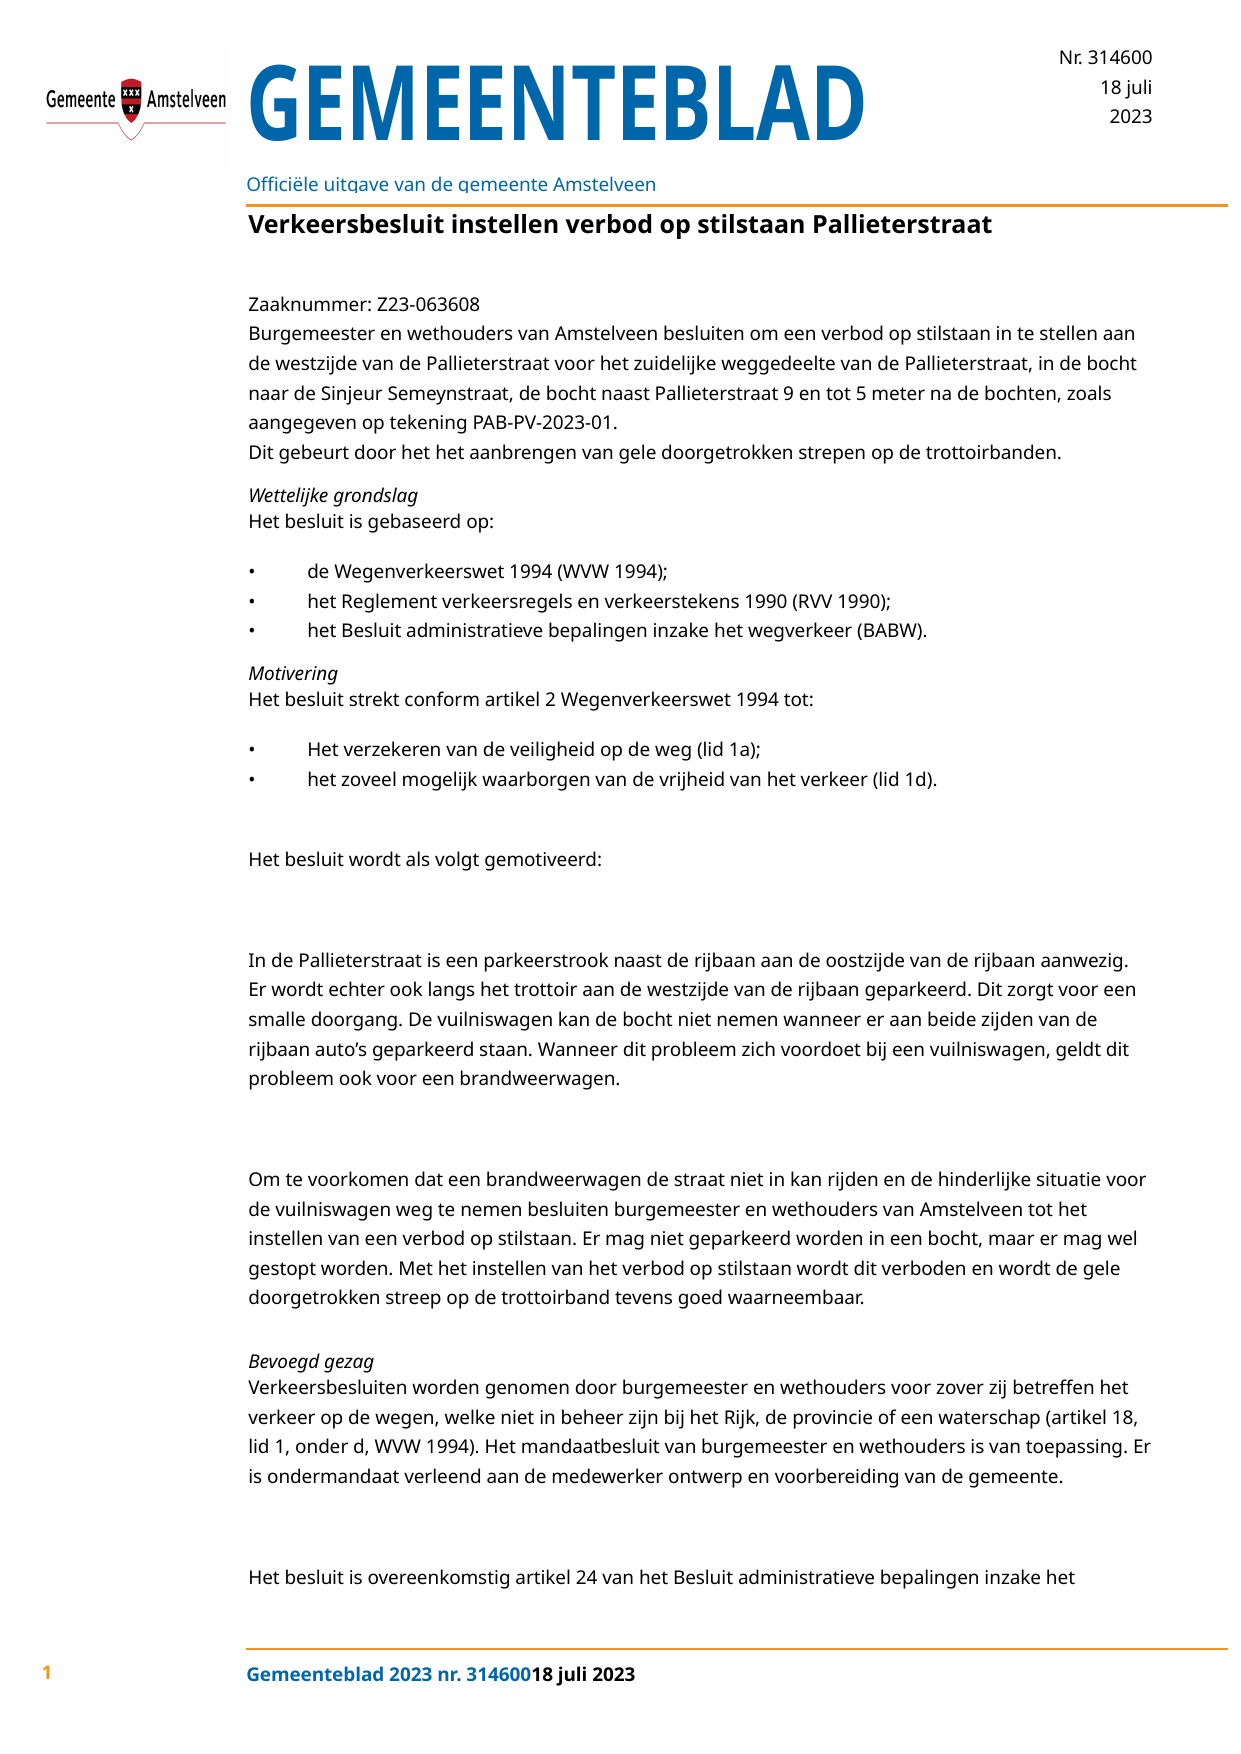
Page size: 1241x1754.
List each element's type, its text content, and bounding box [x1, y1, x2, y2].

text Verkeersbesluit instellen verbod op stilstaan Pallieterstraat [248, 207, 1152, 241]
text Wettelijke grondslag [248, 482, 1152, 508]
text Dit gebeurt door het het aanbrengen van gele doorgetrokken strepen op de trottoirbanden. [248, 439, 1152, 465]
list het zoveel mogelijk waarborgen van de vrijheid van het verkeer (lid 1d). [248, 766, 1152, 792]
text Verkeersbesluiten worden genomen door burgemeester en wethouders voor zover zij betreffen het verkeer op de wegen, welke niet in beheer zijn bij het Rijk, de provincie of een waterschap (artikel 18, lid 1, onder d, WVW 1994). Het mandaatbesluit van burgemeester en wethouders is van toepassing. Er is ondermandaat verleend aan de medewerker ontwerp en voorbereiding van de gemeente. [248, 1374, 1152, 1489]
text Het besluit is gebaseerd op: [248, 508, 1152, 533]
list Het verzekeren van de veiligheid op de weg (lid 1a); [248, 737, 1152, 762]
picture [41, 47, 231, 172]
text Zaaknummer: Z23-063608 [248, 291, 1152, 317]
text Burgemeester en wethouders van Amstelveen besluiten om een verbod op stilstaan in te stellen aan de westzijde van de Pallieterstraat voor het zuidelijke weggedeelte van de Pallieterstraat, in de bocht naar de Sinjeur Semeynstraat, de bocht naast Pallieterstraat 9 en tot 5 meter na de bochten, zoals aangegeven op tekening PAB-PV-2023-01. [248, 321, 1152, 435]
list de Wegenverkeerswet 1994 (WVW 1994); [248, 558, 1152, 584]
text Het besluit wordt als volgt gemotiveerd: [248, 846, 1152, 872]
text In de Pallieterstraat is een parkeerstrook naast de rijbaan aan de oostzijde van de rijbaan aanwezig. Er wordt echter ook langs het trottoir aan de westzijde van de rijbaan geparkeerd. Dit zorgt voor een smalle doorgang. De vuilniswagen kan de bocht niet nemen wanneer er aan beide zijden van de rijbaan auto’s geparkeerd staan. Wanneer dit probleem zich voordoet bij een vuilniswagen, geldt dit probleem ook voor een brandweerwagen. [248, 947, 1152, 1091]
list het Besluit administratieve bepalingen inzake het wegverkeer (BABW). [248, 617, 1152, 643]
list het Reglement verkeersregels en verkeerstekens 1990 (RVV 1990); [248, 588, 1152, 613]
text Het besluit strekt conform artikel 2 Wegenverkeerswet 1994 tot: [248, 686, 1152, 712]
text Om te voorkomen dat een brandweerwagen de straat niet in kan rijden en de hinderlijke situatie voor de vuilniswagen weg te nemen besluiten burgemeester en wethouders van Amstelveen tot het instellen van een verbod op stilstaan. Er mag niet geparkeerd worden in een bocht, maar er mag wel gestopt worden. Met het instellen van het verbod op stilstaan wordt dit verboden en wordt de gele doorgetrokken streep op de trottoirband tevens goed waarneembaar. [248, 1166, 1152, 1310]
text Het besluit is overeenkomstig artikel 24 van het Besluit administratieve bepalingen inzake het [248, 1564, 1152, 1589]
text Motivering [248, 661, 1152, 686]
text Bevoegd gezag [248, 1348, 1152, 1374]
